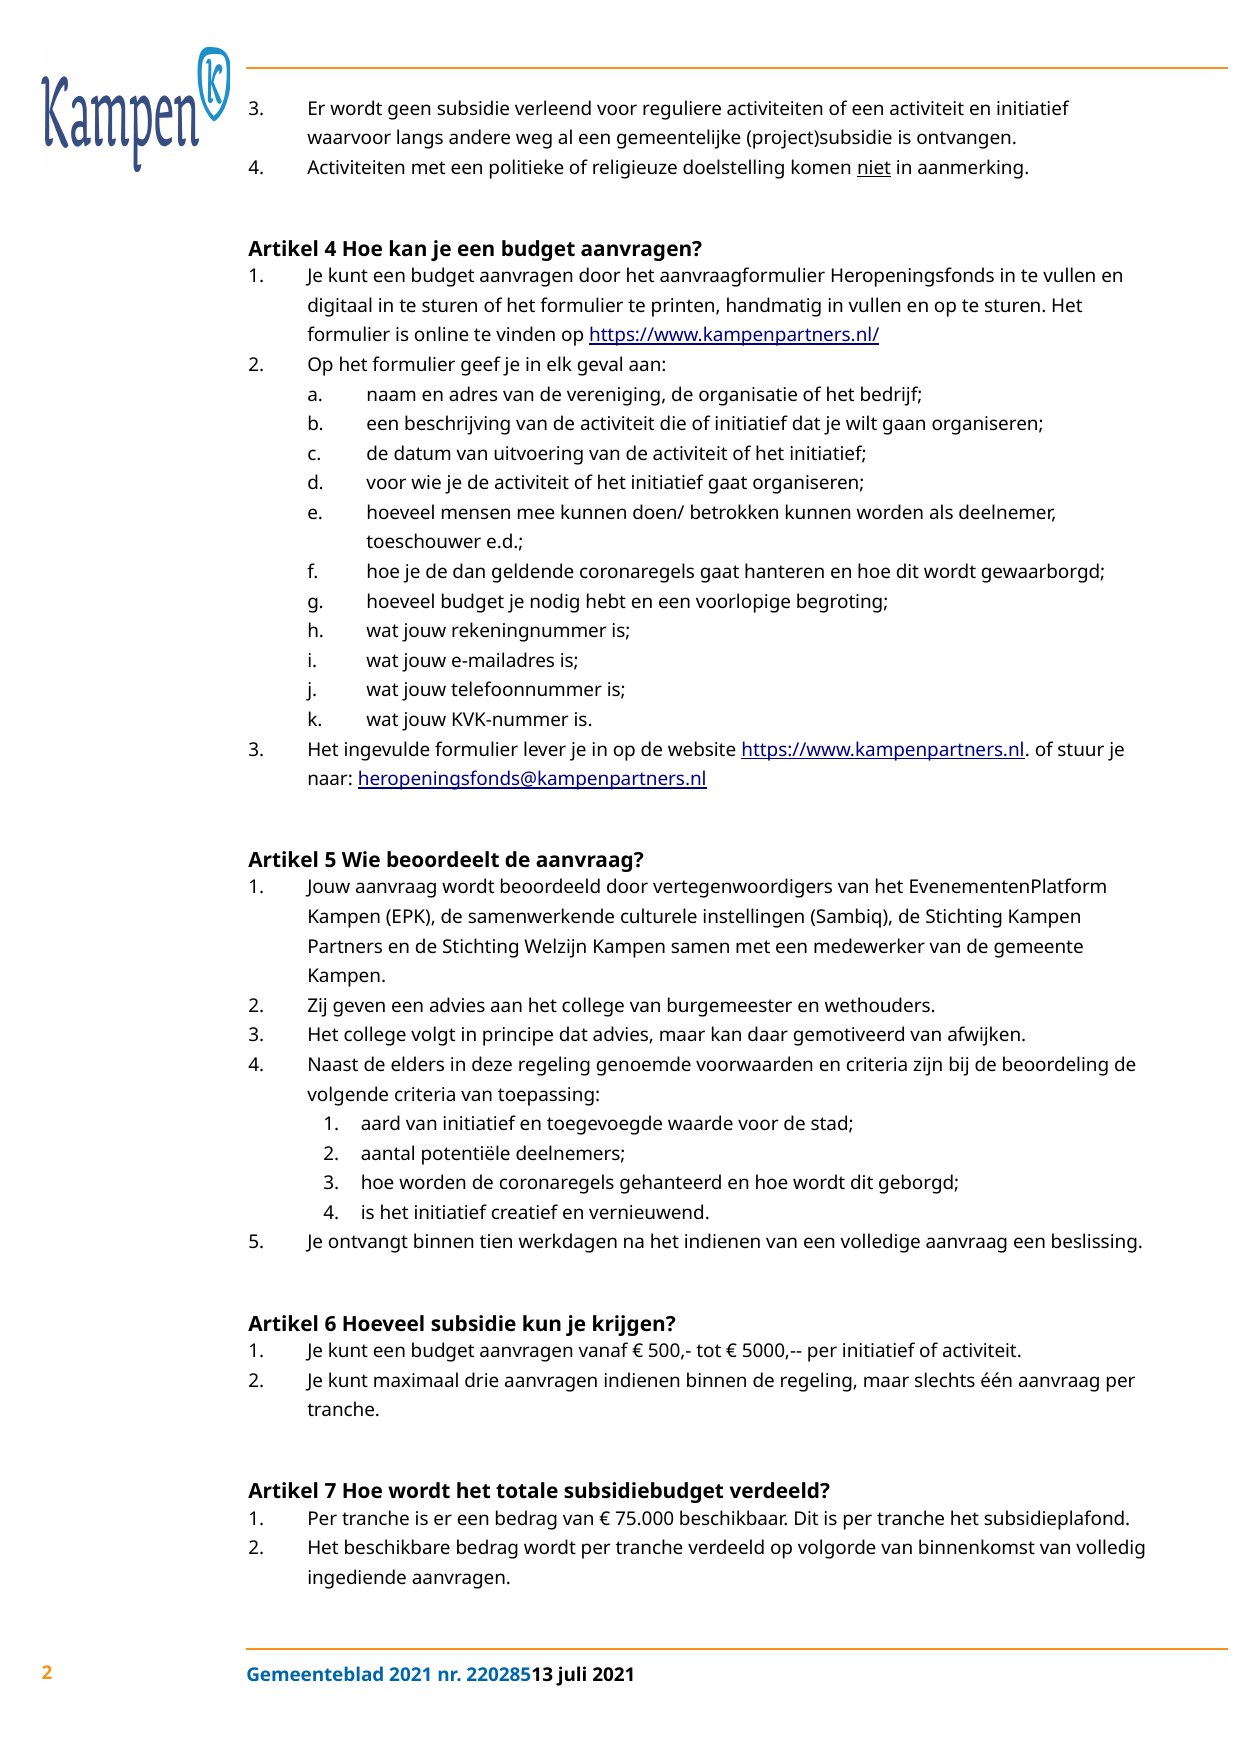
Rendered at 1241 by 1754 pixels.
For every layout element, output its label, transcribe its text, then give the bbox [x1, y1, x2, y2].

list wat jouw rekeningnummer is; [307, 617, 1152, 643]
list Het college volgt in principe dat advies, maar kan daar gemotiveerd van afwijken. [248, 1022, 1152, 1047]
list hoe worden de coronaregels gehanteerd en hoe wordt dit geborgd; [323, 1169, 1152, 1195]
list hoeveel budget je nodig hebt en een voorlopige begroting; [307, 588, 1152, 613]
list Je ontvangt binnen tien werkdagen na het indienen van een volledige aanvraag een beslissing. [248, 1229, 1152, 1254]
text Artikel 4 Hoe kan je een budget aanvragen? [248, 234, 1152, 262]
list Je kunt een budget aanvragen door het aanvraagformulier Heropeningsfonds in te vullen en digitaal in te sturen of het formulier te printen, handmatig in vullen en op te sturen. Het formulier is online te vinden op https://www.kampenpartners.nl/ [248, 262, 1152, 347]
picture [41, 47, 231, 172]
list aard van initiatief en toegevoegde waarde voor de stad; [323, 1110, 1152, 1136]
list hoeveel mensen mee kunnen doen/ betrokken kunnen worden als deelnemer, toeschouwer e.d.; [307, 499, 1152, 554]
list naam en adres van de vereniging, de organisatie of het bedrijf; [307, 381, 1152, 406]
list Het beschikbare bedrag wordt per tranche verdeeld op volgorde van binnenkomst van volledig ingediende aanvragen. [248, 1534, 1152, 1590]
list is het initiatief creatief en vernieuwend. [323, 1199, 1152, 1225]
list wat jouw e-mailadres is; [307, 647, 1152, 673]
text Artikel 7 Hoe wordt het totale subsidiebudget verdeeld? [248, 1476, 1152, 1505]
list de datum van uitvoering van de activiteit of het initiatief; [307, 440, 1152, 466]
text Artikel 5 Wie beoordeelt de aanvraag? [248, 845, 1152, 874]
list Er wordt geen subsidie verleend voor reguliere activiteiten of een activiteit en initiatief waarvoor langs andere weg al een gemeentelijke (project)subsidie is ontvangen. [248, 95, 1152, 150]
list een beschrijving van de activiteit die of initiatief dat je wilt gaan organiseren; [307, 410, 1152, 436]
list hoe je de dan geldende coronaregels gaat hanteren en hoe dit wordt gewaarborgd; [307, 558, 1152, 584]
list wat jouw KVK-nummer is. [307, 706, 1152, 732]
list Je kunt maximaal drie aanvragen indienen binnen de regeling, maar slechts één aanvraag per tranche. [248, 1367, 1152, 1422]
list Jouw aanvraag wordt beoordeeld door vertegenwoordigers van het EvenementenPlatform Kampen (EPK), de samenwerkende culturele instellingen (Sambiq), de Stichting Kampen Partners en de Stichting Welzijn Kampen samen met een medewerker van de gemeente Kampen. [248, 874, 1152, 988]
list aantal potentiële deelnemers; [323, 1140, 1152, 1166]
list Je kunt een budget aanvragen vanaf € 500,- tot € 5000,-- per initiatief of activiteit. [248, 1337, 1152, 1363]
list voor wie je de activiteit of het initiatief gaat organiseren; [307, 469, 1152, 495]
list Zij geven een advies aan het college van burgemeester en wethouders. [248, 992, 1152, 1018]
list Op het formulier geef je in elk geval aan: [248, 351, 1152, 377]
list Activiteiten met een politieke of religieuze doelstelling komen niet in aanmerking. [248, 154, 1152, 180]
list wat jouw telefoonnummer is; [307, 677, 1152, 702]
list Het ingevulde formulier lever je in op de website https://www.kampenpartners.nl. of stuur je naar: heropeningsfonds@kampenpartners.nl [248, 736, 1152, 791]
text Artikel 6 Hoeveel subsidie kun je krijgen? [248, 1309, 1152, 1337]
list Per tranche is er een bedrag van € 75.000 beschikbaar. Dit is per tranche het subsidieplafond. [248, 1505, 1152, 1531]
list Naast de elders in deze regeling genoemde voorwaarden en criteria zijn bij de beoordeling de volgende criteria van toepassing: [248, 1051, 1152, 1107]
